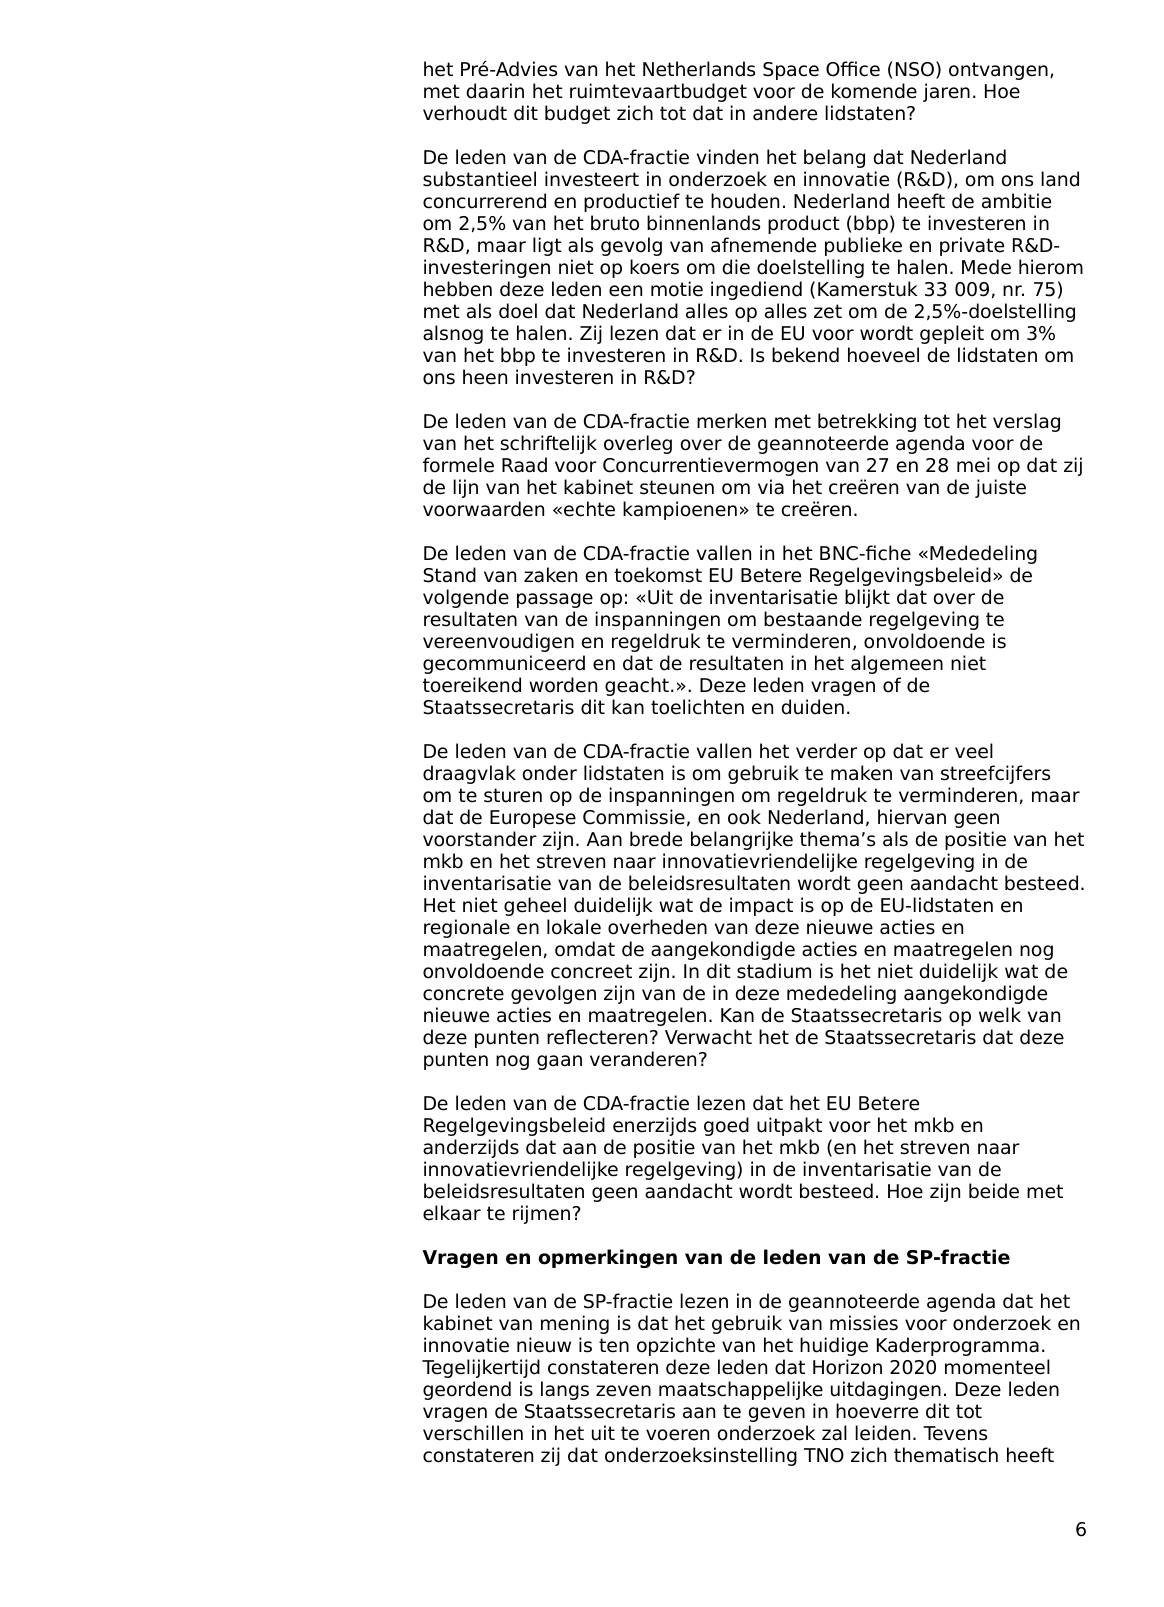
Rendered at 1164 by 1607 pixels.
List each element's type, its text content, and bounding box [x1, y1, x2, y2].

subtitle Vragen en opmerkingen van de leden van de SP-fractie [422, 1247, 1087, 1269]
text De leden van de SP-fractie lezen in de geannoteerde agenda dat het kabinet van mening is dat het gebruik van missies voor onderzoek en innovatie nieuw is ten opzichte van het huidige Kaderprogramma. Tegelijkertijd constateren deze leden dat Horizon 2020 momenteel geordend is langs zeven maatschappelijke uitdagingen. Deze leden vragen de Staatssecretaris aan te geven in hoeverre dit tot verschillen in het uit te voeren onderzoek zal leiden. Tevens constateren zij dat onderzoeksinstelling TNO zich thematisch heeft [422, 1291, 1087, 1467]
text De leden van de CDA-fractie vinden het belang dat Nederland substantieel investeert in onderzoek en innovatie (R&D), om ons land concurrerend en productief te houden. Nederland heeft de ambitie om 2,5% van het bruto binnenlands product (bbp) te investeren in R&D, maar ligt als gevolg van afnemende publieke en private R&D-investeringen niet op koers om die doelstelling te halen. Mede hierom hebben deze leden een motie ingediend (Kamerstuk 33 009, nr. 75) met als doel dat Nederland alles op alles zet om de 2,5%-doelstelling alsnog te halen. Zij lezen dat er in de EU voor wordt gepleit om 3% van het bbp te investeren in R&D. Is bekend hoeveel de lidstaten om ons heen investeren in R&D? [422, 147, 1087, 389]
text De leden van de CDA-fractie vallen in het BNC-fiche «Mededeling Stand van zaken en toekomst EU Betere Regelgevingsbeleid» de volgende passage op: «Uit de inventarisatie blijkt dat over de resultaten van de inspanningen om bestaande regelgeving te vereenvoudigen en regeldruk te verminderen, onvoldoende is gecommuniceerd en dat de resultaten in het algemeen niet toereikend worden geacht.». Deze leden vragen of de Staatssecretaris dit kan toelichten en duiden. [422, 543, 1087, 719]
text De leden van de CDA-fractie lezen dat het EU Betere Regelgevingsbeleid enerzijds goed uitpakt voor het mkb en anderzijds dat aan de positie van het mkb (en het streven naar innovatievriendelijke regelgeving) in de inventarisatie van de beleidsresultaten geen aandacht wordt besteed. Hoe zijn beide met elkaar te rijmen? [422, 1093, 1087, 1225]
text De leden van de CDA-fractie merken met betrekking tot het verslag van het schriftelijk overleg over de geannoteerde agenda voor de formele Raad voor Concurrentievermogen van 27 en 28 mei op dat zij de lijn van het kabinet steunen om via het creëren van de juiste voorwaarden «echte kampioenen» te creëren. [422, 411, 1087, 521]
text het Pré-Advies van het Netherlands Space Office (NSO) ontvangen, met daarin het ruimtevaartbudget voor de komende jaren. Hoe verhoudt dit budget zich tot dat in andere lidstaten? [422, 59, 1087, 125]
text De leden van de CDA-fractie vallen het verder op dat er veel draagvlak onder lidstaten is om gebruik te maken van streefcijfers om te sturen op de inspanningen om regeldruk te verminderen, maar dat de Europese Commissie, en ook Nederland, hiervan geen voorstander zijn. Aan brede belangrijke thema’s als de positie van het mkb en het streven naar innovatievriendelijke regelgeving in de inventarisatie van de beleidsresultaten wordt geen aandacht besteed. Het niet geheel duidelijk wat de impact is op de EU-lidstaten en regionale en lokale overheden van deze nieuwe acties en maatregelen, omdat de aangekondigde acties en maatregelen nog onvoldoende concreet zijn. In dit stadium is het niet duidelijk wat de concrete gevolgen zijn van de in deze mededeling aangekondigde nieuwe acties en maatregelen. Kan de Staatssecretaris op welk van deze punten reflecteren? Verwacht het de Staatssecretaris dat deze punten nog gaan veranderen? [422, 741, 1087, 1071]
